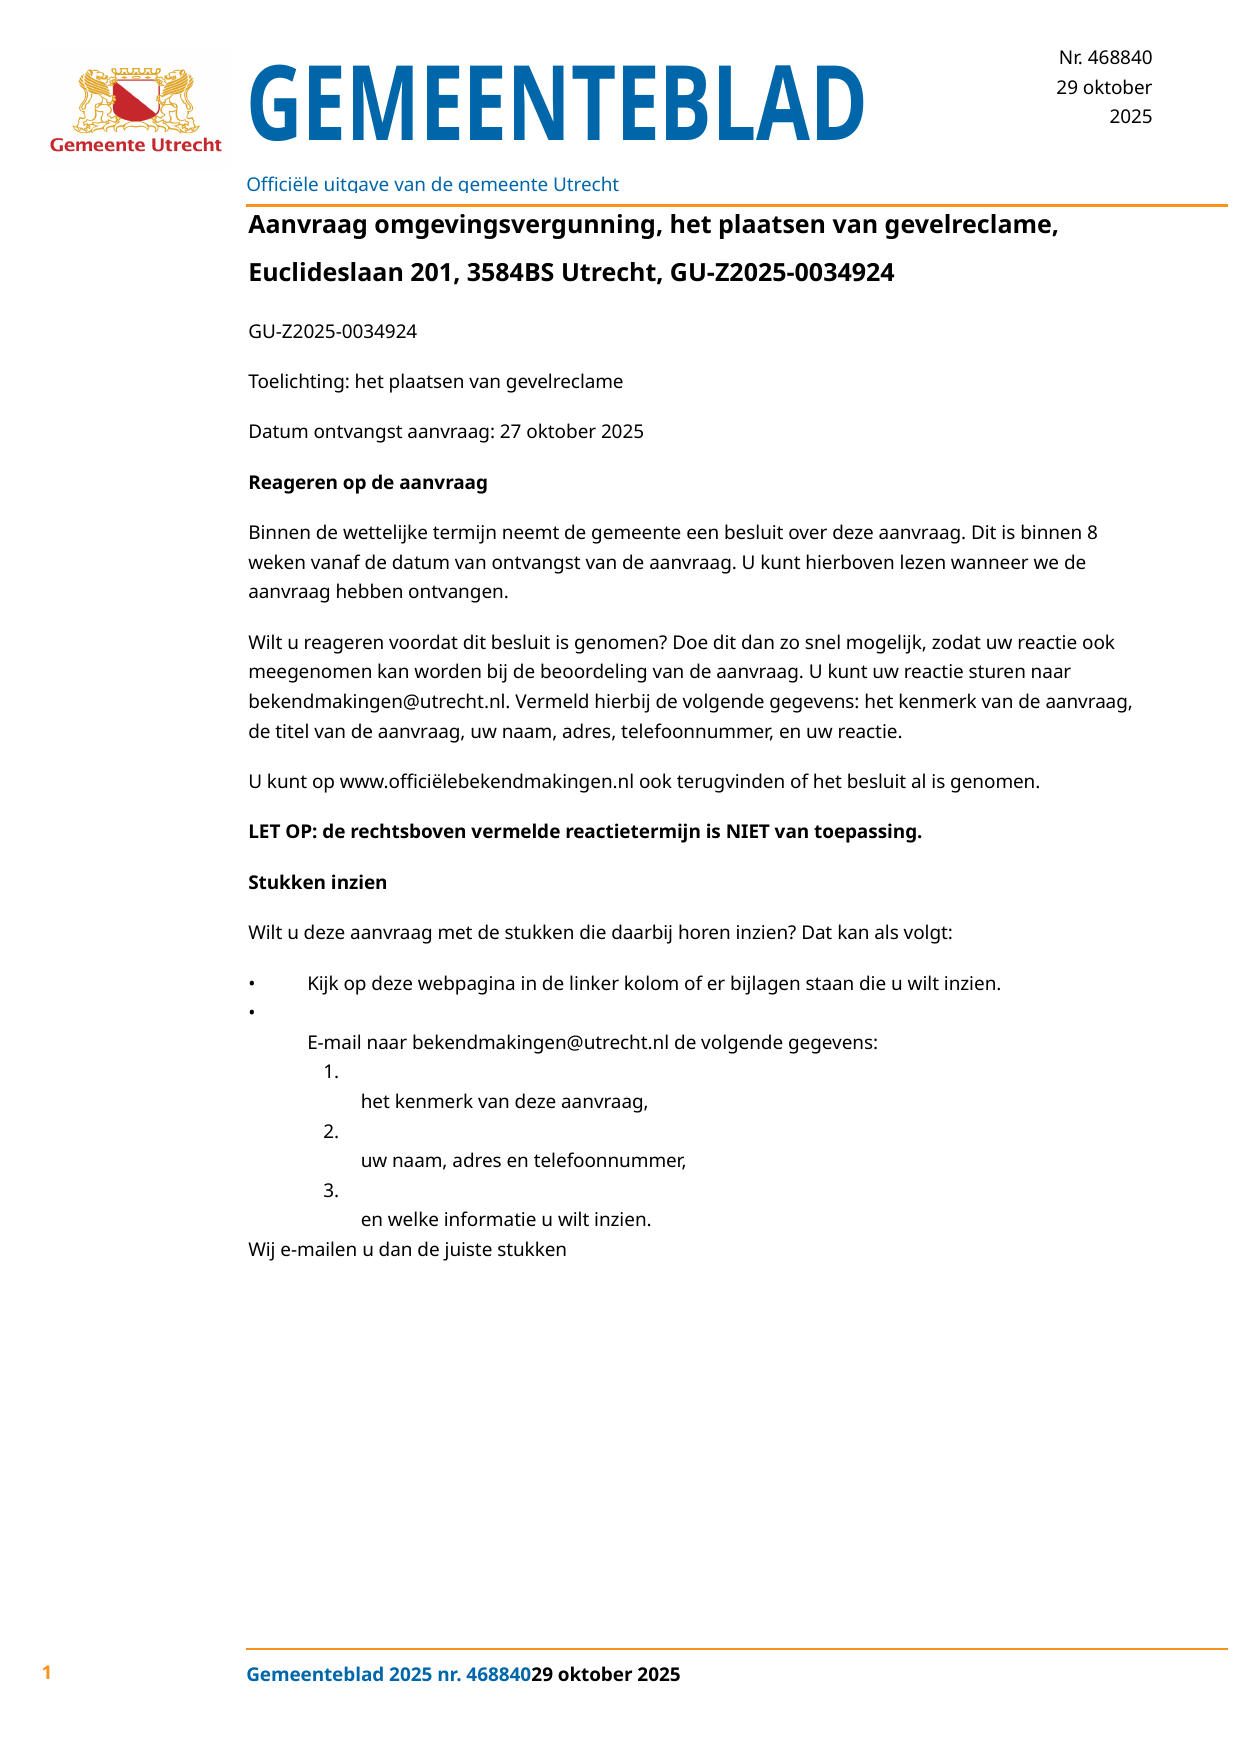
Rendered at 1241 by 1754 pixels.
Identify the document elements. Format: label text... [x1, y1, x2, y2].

text GU-Z2025-0034924 [248, 318, 1152, 344]
list het kenmerk van deze aanvraag, [323, 1088, 1152, 1114]
text Toelichting: het plaatsen van gevelreclame [248, 368, 1152, 394]
text U kunt op www.officiëlebekendmakingen.nl ook terugvinden of het besluit al is genomen. [248, 768, 1152, 794]
list uw naam, adres en telefoonnummer, [323, 1147, 1152, 1173]
list en welke informatie u wilt inzien. [323, 1207, 1152, 1232]
text Datum ontvangst aanvraag: 27 oktober 2025 [248, 419, 1152, 444]
text Stukken inzien [248, 869, 1152, 895]
list E-mail naar bekendmakingen@utrecht.nl de volgende gegevens: [248, 1029, 1152, 1055]
text Reageren op de aanvraag [248, 469, 1152, 495]
text Wij e-mailen u dan de juiste stukken [248, 1236, 1152, 1262]
text Aanvraag omgevingsvergunning, het plaatsen van gevelreclame, Euclideslaan 201, 3584BS Utrecht, GU-Z2025-0034924 [248, 207, 1152, 288]
text Wilt u deze aanvraag met de stukken die daarbij horen inzien? Dat kan als volgt: [248, 919, 1152, 945]
text Wilt u reageren voordat dit besluit is genomen? Doe dit dan zo snel mogelijk, zodat uw reactie ook meegenomen kan worden bij de beoordeling van de aanvraag. U kunt uw reactie sturen naar bekendmakingen@utrecht.nl. Vermeld hierbij de volgende gegevens: het kenmerk van de aanvraag, de titel van de aanvraag, uw naam, adres, telefoonnummer, en uw reactie. [248, 629, 1152, 744]
text Binnen de wettelijke termijn neemt de gemeente een besluit over deze aanvraag. Dit is binnen 8 weken vanaf de datum van ontvangst van de aanvraag. U kunt hierboven lezen wanneer we de aanvraag hebben ontvangen. [248, 519, 1152, 604]
picture [41, 47, 231, 172]
text LET OP: de rechtsboven vermelde reactietermijn is NIET van toepassing. [248, 819, 1152, 844]
list Kijk op deze webpagina in de linker kolom of er bijlagen staan die u wilt inzien. [248, 970, 1152, 996]
